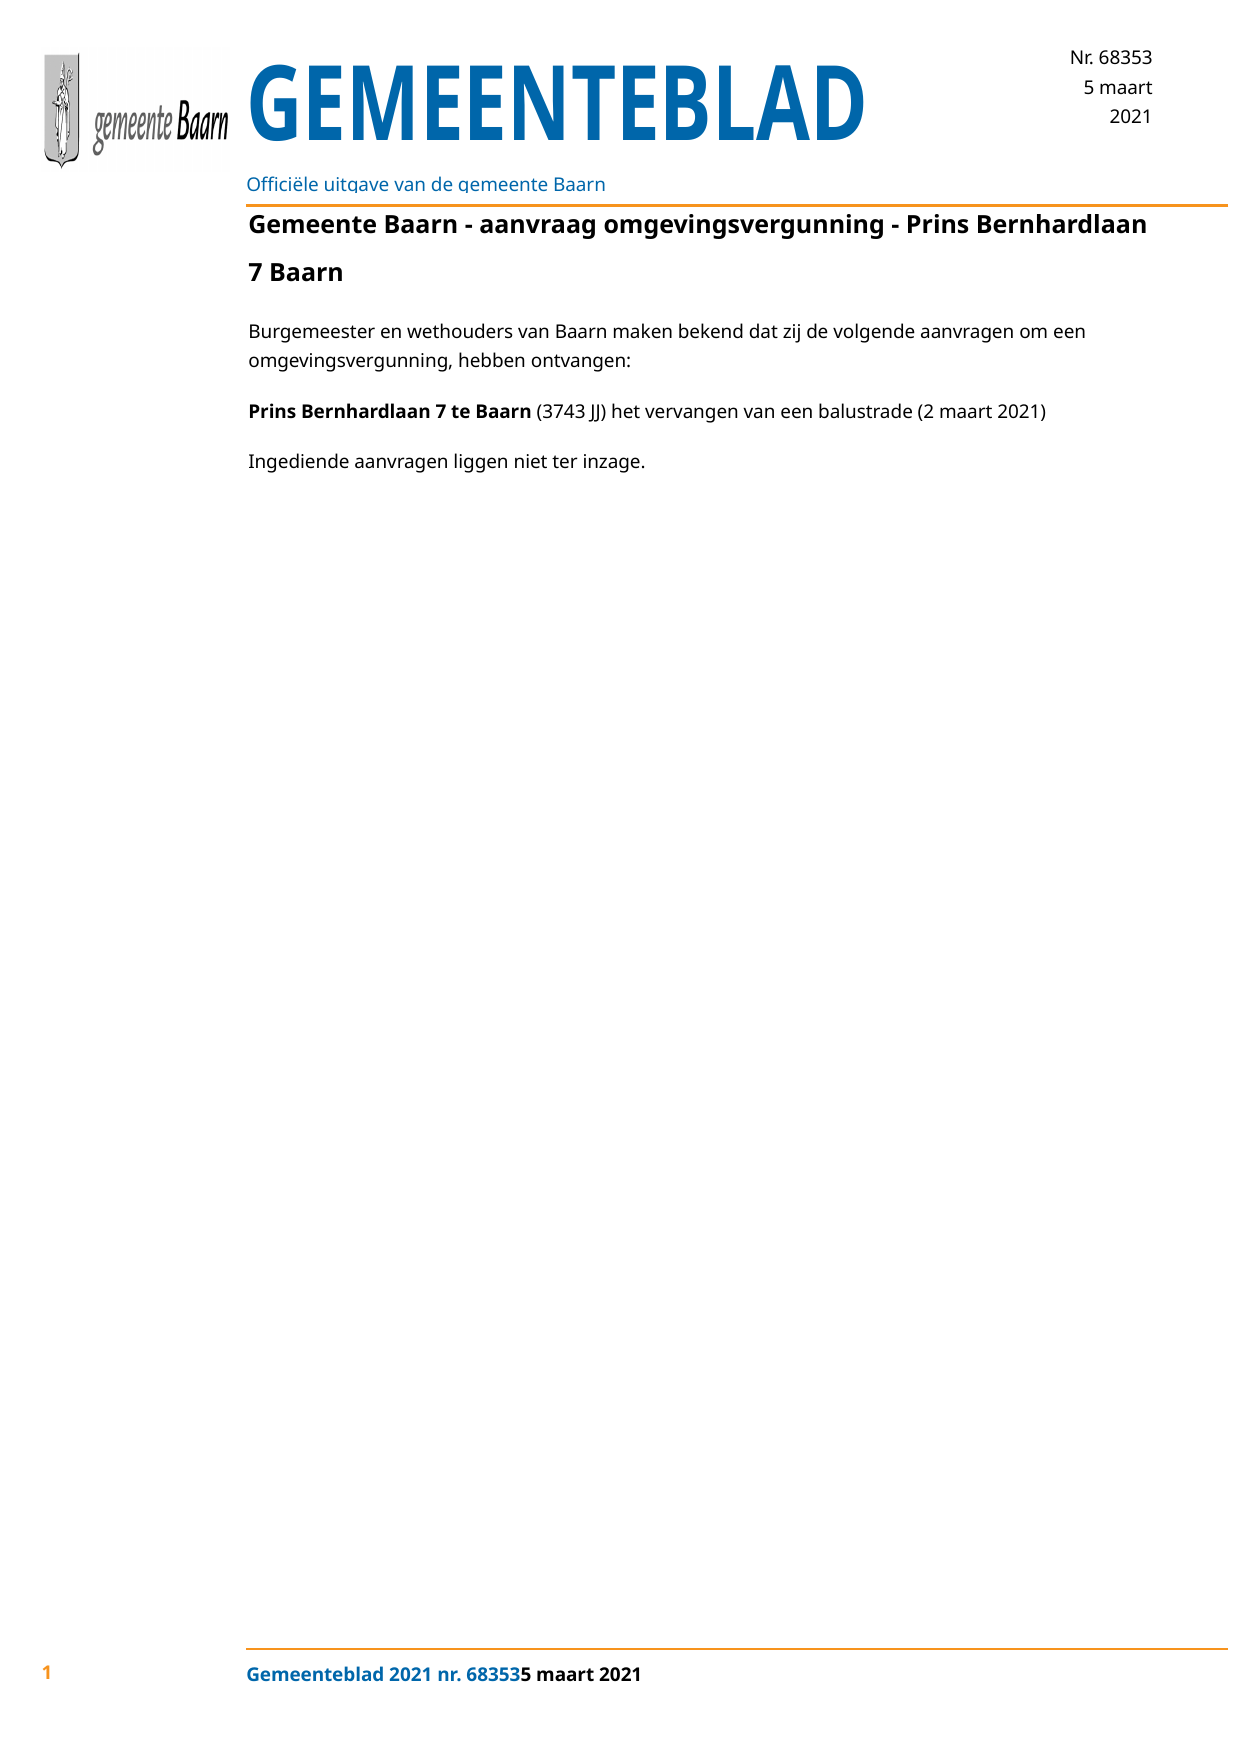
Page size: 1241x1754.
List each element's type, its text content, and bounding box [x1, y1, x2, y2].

text Ingediende aanvragen liggen niet ter inzage. [248, 448, 1152, 474]
picture [41, 47, 231, 172]
text Burgemeester en wethouders van Baarn maken bekend dat zij de volgende aanvragen om een omgevingsvergunning, hebben ontvangen: [248, 318, 1152, 373]
text Prins Bernhardlaan 7 te Baarn (3743 JJ) het vervangen van een balustrade (2 maart 2021) [248, 398, 1152, 424]
text Gemeente Baarn - aanvraag omgevingsvergunning - Prins Bernhardlaan 7 Baarn [248, 207, 1152, 288]
